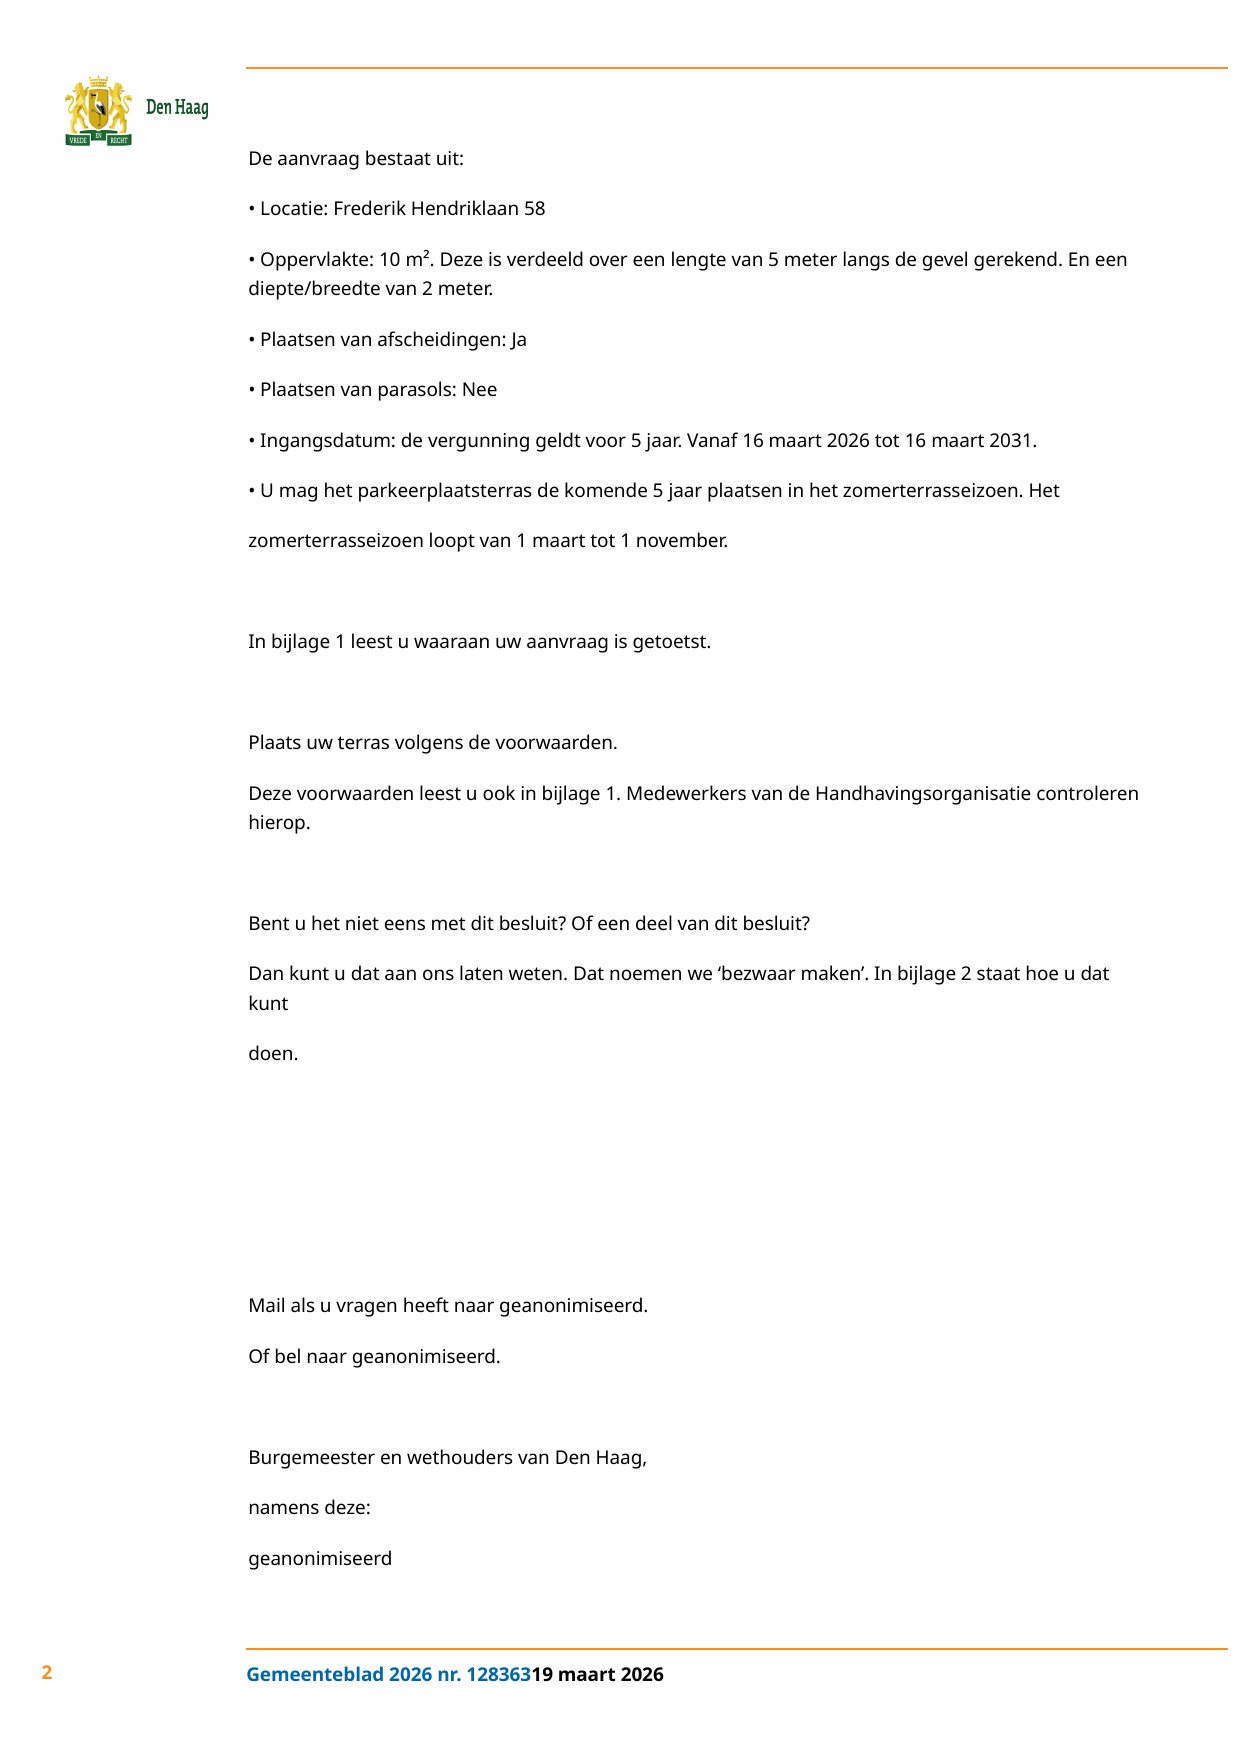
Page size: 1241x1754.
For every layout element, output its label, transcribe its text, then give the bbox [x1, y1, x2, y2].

text Mail als u vragen heeft naar geanonimiseerd. [248, 1293, 1152, 1318]
text doen. [248, 1041, 1152, 1066]
text zomerterrasseizoen loopt van 1 maart tot 1 november. [248, 528, 1152, 553]
text De aanvraag bestaat uit: [248, 145, 1152, 171]
text Of bel naar geanonimiseerd. [248, 1343, 1152, 1369]
text In bijlage 1 leest u waaraan uw aanvraag is getoetst. [248, 628, 1152, 654]
text Bent u het niet eens met dit besluit? Of een deel van dit besluit? [248, 910, 1152, 936]
text • Plaatsen van parasols: Nee [248, 376, 1152, 402]
text • Plaatsen van afscheidingen: Ja [248, 326, 1152, 352]
text Plaats uw terras volgens de voorwaarden. [248, 729, 1152, 755]
text • U mag het parkeerplaatsterras de komende 5 jaar plaatsen in het zomerterrasseizoen. Het [248, 477, 1152, 503]
text • Oppervlakte: 10 m². Deze is verdeeld over een lengte van 5 meter langs de gevel gerekend. En een diepte/breedte van 2 meter. [248, 246, 1152, 301]
text • Locatie: Frederik Hendriklaan 58 [248, 196, 1152, 221]
text Dan kunt u dat aan ons laten weten. Dat noemen we ‘bezwaar maken’. In bijlage 2 staat hoe u dat kunt [248, 961, 1152, 1016]
text Burgemeester en wethouders van Den Haag, [248, 1444, 1152, 1470]
text namens deze: [248, 1494, 1152, 1520]
picture [41, 47, 231, 172]
text Deze voorwaarden leest u ook in bijlage 1. Medewerkers van de Handhavingsorganisatie controleren hierop. [248, 780, 1152, 835]
text • Ingangsdatum: de vergunning geldt voor 5 jaar. Vanaf 16 maart 2026 tot 16 maart 2031. [248, 427, 1152, 453]
text geanonimiseerd [248, 1545, 1152, 1571]
